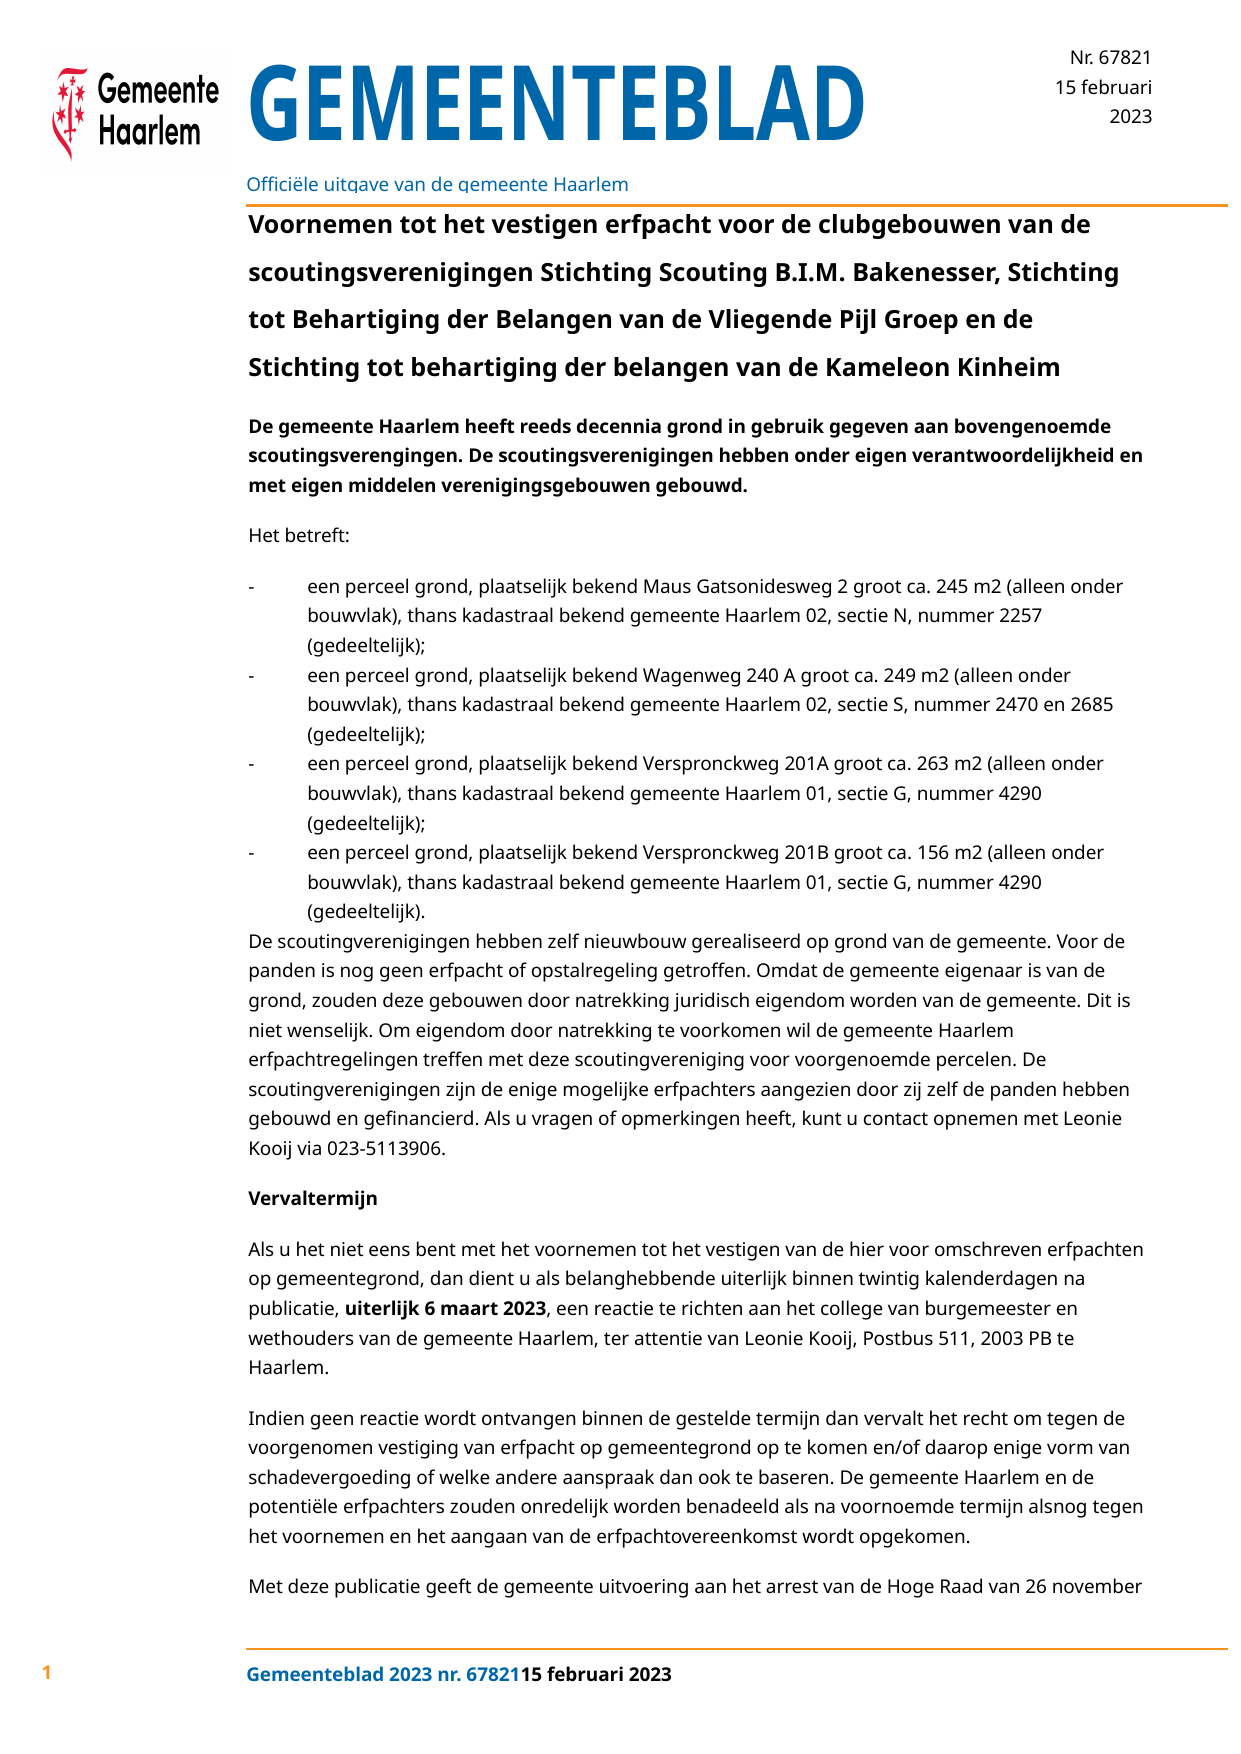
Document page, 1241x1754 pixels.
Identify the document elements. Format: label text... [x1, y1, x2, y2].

text Met deze publicatie geeft de gemeente uitvoering aan het arrest van de Hoge Raad van 26 november [248, 1573, 1152, 1599]
text De scoutingverenigingen hebben zelf nieuwbouw gerealiseerd op grond van de gemeente. Voor de panden is nog geen erfpacht of opstalregeling getroffen. Omdat de gemeente eigenaar is van de grond, zouden deze gebouwen door natrekking juridisch eigendom worden van de gemeente. Dit is niet wenselijk. Om eigendom door natrekking te voorkomen wil de gemeente Haarlem erfpachtregelingen treffen met deze scoutingvereniging voor voorgenoemde percelen. De scoutingverenigingen zijn de enige mogelijke erfpachters aangezien door zij zelf de panden hebben gebouwd en gefinancierd. Als u vragen of opmerkingen heeft, kunt u contact opnemen met Leonie Kooij via 023-5113906. [248, 928, 1152, 1161]
text Vervaltermijn [248, 1186, 1152, 1211]
text Indien geen reactie wordt ontvangen binnen de gestelde termijn dan vervalt het recht om tegen de voorgenomen vestiging van erfpacht op gemeentegrond op te komen en/of daarop enige vorm van schadevergoeding of welke andere aanspraak dan ook te baseren. De gemeente Haarlem en de potentiële erfpachters zouden onredelijk worden benadeeld als na voornoemde termijn alsnog tegen het voornemen en het aangaan van de erfpachtovereenkomst wordt opgekomen. [248, 1405, 1152, 1549]
picture [41, 47, 231, 172]
text De gemeente Haarlem heeft reeds decennia grond in gebruik gegeven aan bovengenoemde scoutingsverengingen. De scoutingsverenigingen hebben onder eigen verantwoordelijkheid en met eigen middelen verenigingsgebouwen gebouwd. [248, 413, 1152, 498]
text Als u het niet eens bent met het voornemen tot het vestigen van de hier voor omschreven erfpachten op gemeentegrond, dan dient u als belanghebbende uiterlijk binnen twintig kalenderdagen na publicatie, uiterlijk 6 maart 2023, een reactie te richten aan het college van burgemeester en wethouders van de gemeente Haarlem, ter attentie van Leonie Kooij, Postbus 511, 2003 PB te Haarlem. [248, 1236, 1152, 1380]
text Voornemen tot het vestigen erfpacht voor de clubgebouwen van de scoutingsverenigingen Stichting Scouting B.I.M. Bakenesser, Stichting tot Behartiging der Belangen van de Vliegende Pijl Groep en de Stichting tot behartiging der belangen van de Kameleon Kinheim [248, 207, 1152, 384]
list een perceel grond, plaatselijk bekend Wagenweg 240 A groot ca. 249 m2 (alleen onder bouwvlak), thans kadastraal bekend gemeente Haarlem 02, sectie S, nummer 2470 en 2685 (gedeeltelijk); [248, 662, 1152, 747]
list een perceel grond, plaatselijk bekend Verspronckweg 201B groot ca. 156 m2 (alleen onder bouwvlak), thans kadastraal bekend gemeente Haarlem 01, sectie G, nummer 4290 (gedeeltelijk). [248, 839, 1152, 924]
list een perceel grond, plaatselijk bekend Verspronckweg 201A groot ca. 263 m2 (alleen onder bouwvlak), thans kadastraal bekend gemeente Haarlem 01, sectie G, nummer 4290 (gedeeltelijk); [248, 751, 1152, 836]
text Het betreft: [248, 523, 1152, 548]
list een perceel grond, plaatselijk bekend Maus Gatsonidesweg 2 groot ca. 245 m2 (alleen onder bouwvlak), thans kadastraal bekend gemeente Haarlem 02, sectie N, nummer 2257 (gedeeltelijk); [248, 573, 1152, 658]
